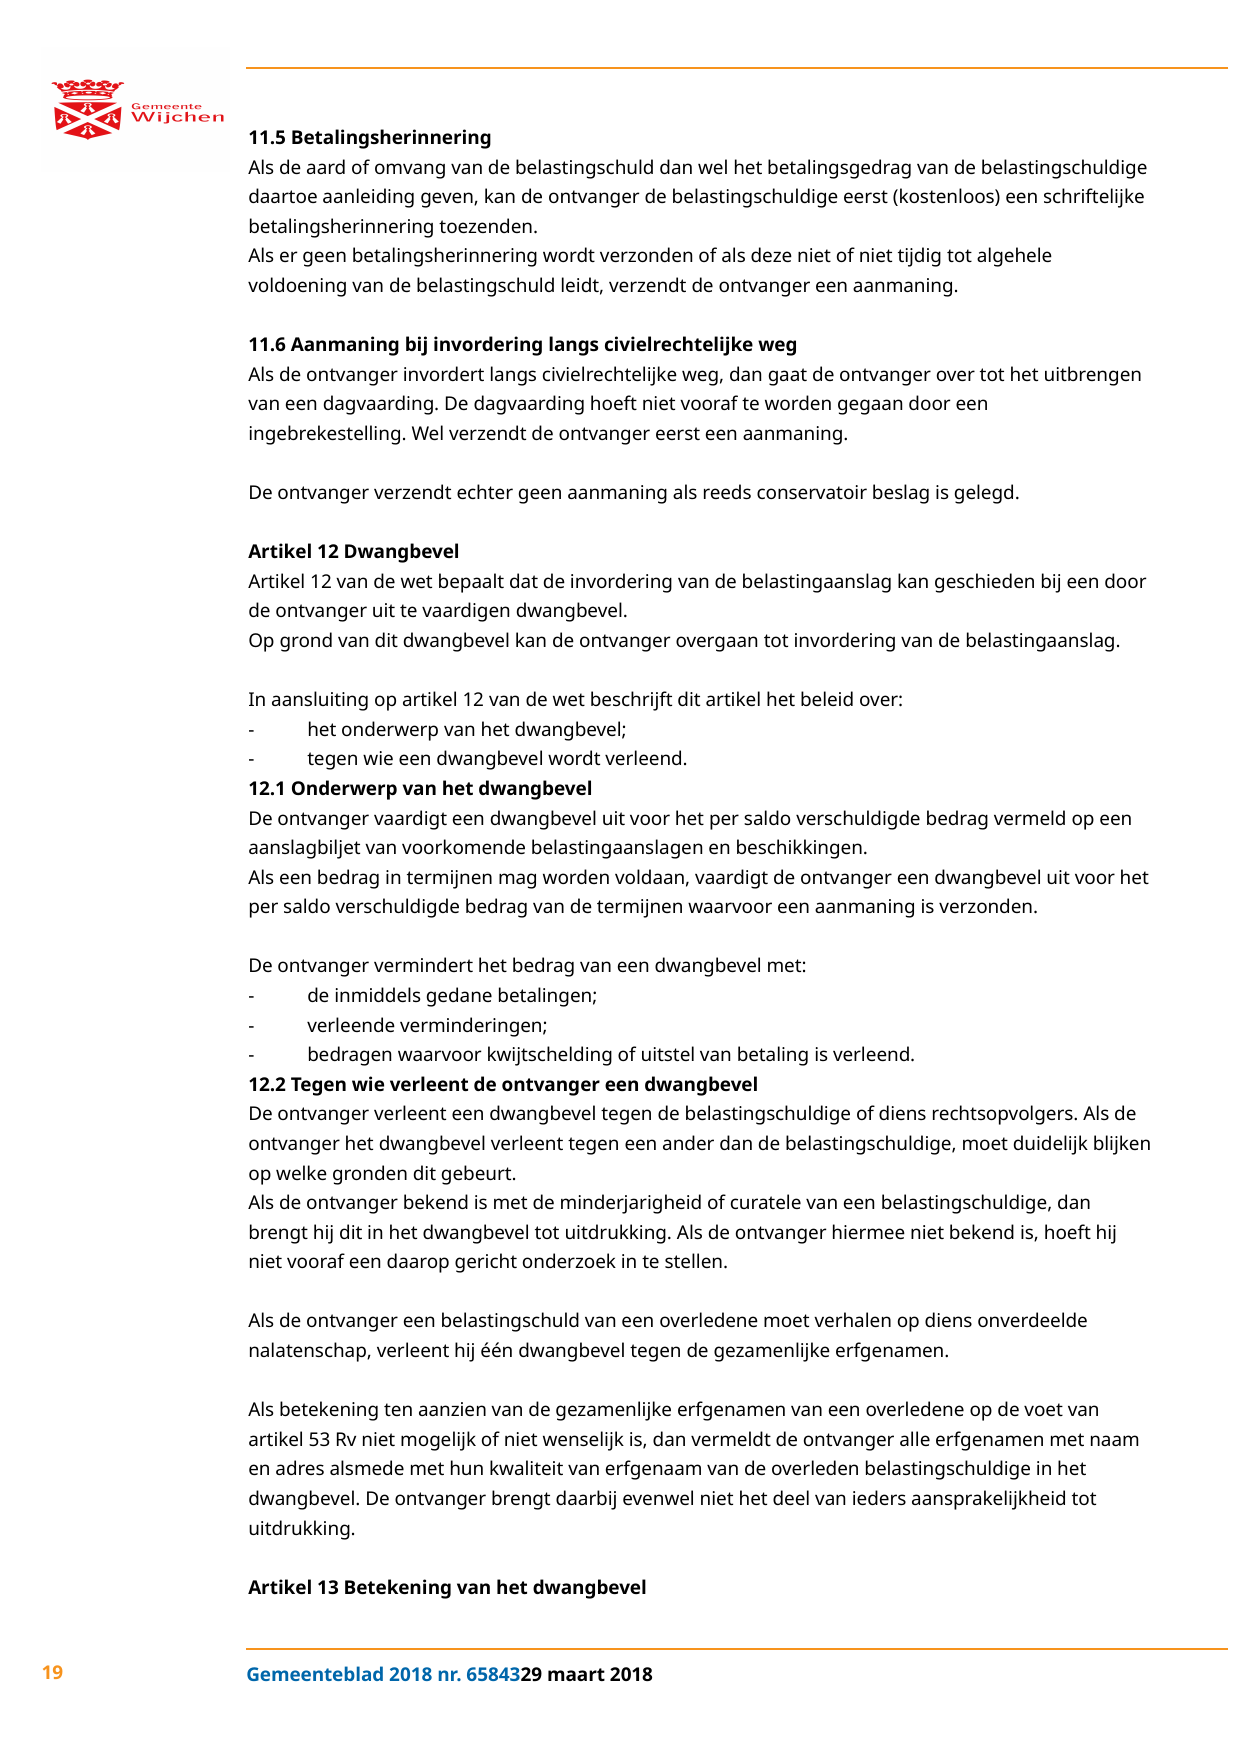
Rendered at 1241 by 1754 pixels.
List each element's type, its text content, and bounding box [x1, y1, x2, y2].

text 11.5 Betalingsherinnering [248, 124, 1152, 150]
text Als de ontvanger een belastingschuld van een overledene moet verhalen op diens onverdeelde nalatenschap, verleent hij één dwangbevel tegen de gezamenlijke erfgenamen. [248, 1308, 1152, 1363]
text Als een bedrag in termijnen mag worden voldaan, vaardigt de ontvanger een dwangbevel uit voor het per saldo verschuldigde bedrag van de termijnen waarvoor een aanmaning is verzonden. [248, 864, 1152, 919]
picture [41, 47, 231, 172]
text De ontvanger vermindert het bedrag van een dwangbevel met: [248, 953, 1152, 978]
list bedragen waarvoor kwijtschelding of uitstel van betaling is verleend. [248, 1041, 1152, 1067]
text In aansluiting op artikel 12 van de wet beschrijft dit artikel het beleid over: [248, 686, 1152, 712]
list de inmiddels gedane betalingen; [248, 982, 1152, 1008]
text Artikel 12 Dwangbevel [248, 538, 1152, 564]
text 12.2 Tegen wie verleent de ontvanger een dwangbevel [248, 1071, 1152, 1097]
text Als betekening ten aanzien van de gezamenlijke erfgenamen van een overledene op de voet van artikel 53 Rv niet mogelijk of niet wenselijk is, dan vermeldt de ontvanger alle erfgenamen met naam en adres alsmede met hun kwaliteit van erfgenaam van de overleden belastingschuldige in het dwangbevel. De ontvanger brengt daarbij evenwel niet het deel van ieders aansprakelijkheid tot uitdrukking. [248, 1396, 1152, 1541]
text Artikel 13 Betekening van het dwangbevel [248, 1574, 1152, 1600]
text Op grond van dit dwangbevel kan de ontvanger overgaan tot invordering van de belastingaanslag. [248, 627, 1152, 653]
list tegen wie een dwangbevel wordt verleend. [248, 746, 1152, 771]
text Als de ontvanger bekend is met de minderjarigheid of curatele van een belastingschuldige, dan brengt hij dit in het dwangbevel tot uitdrukking. Als de ontvanger hiermee niet bekend is, hoeft hij niet vooraf een daarop gericht onderzoek in te stellen. [248, 1189, 1152, 1274]
text Als de ontvanger invordert langs civielrechtelijke weg, dan gaat de ontvanger over tot het uitbrengen van een dagvaarding. De dagvaarding hoeft niet vooraf te worden gegaan door een ingebrekestelling. Wel verzendt de ontvanger eerst een aanmaning. [248, 361, 1152, 446]
text De ontvanger verleent een dwangbevel tegen de belastingschuldige of diens rechtsopvolgers. Als de ontvanger het dwangbevel verleent tegen een ander dan de belastingschuldige, moet duidelijk blijken op welke gronden dit gebeurt. [248, 1101, 1152, 1186]
text Artikel 12 van de wet bepaalt dat de invordering van de belastingaanslag kan geschieden bij een door de ontvanger uit te vaardigen dwangbevel. [248, 568, 1152, 623]
text 12.1 Onderwerp van het dwangbevel [248, 775, 1152, 801]
text Als er geen betalingsherinnering wordt verzonden of als deze niet of niet tijdig tot algehele voldoening van de belastingschuld leidt, verzendt de ontvanger een aanmaning. [248, 243, 1152, 298]
text Als de aard of omvang van de belastingschuld dan wel het betalingsgedrag van de belastingschuldige daartoe aanleiding geven, kan de ontvanger de belastingschuldige eerst (kostenloos) een schriftelijke betalingsherinnering toezenden. [248, 154, 1152, 239]
text De ontvanger verzendt echter geen aanmaning als reeds conservatoir beslag is gelegd. [248, 479, 1152, 505]
list verleende verminderingen; [248, 1012, 1152, 1038]
list het onderwerp van het dwangbevel; [248, 716, 1152, 742]
text 11.6 Aanmaning bij invordering langs civielrechtelijke weg [248, 331, 1152, 357]
text De ontvanger vaardigt een dwangbevel uit voor het per saldo verschuldigde bedrag vermeld op een aanslagbiljet van voorkomende belastingaanslagen en beschikkingen. [248, 805, 1152, 860]
